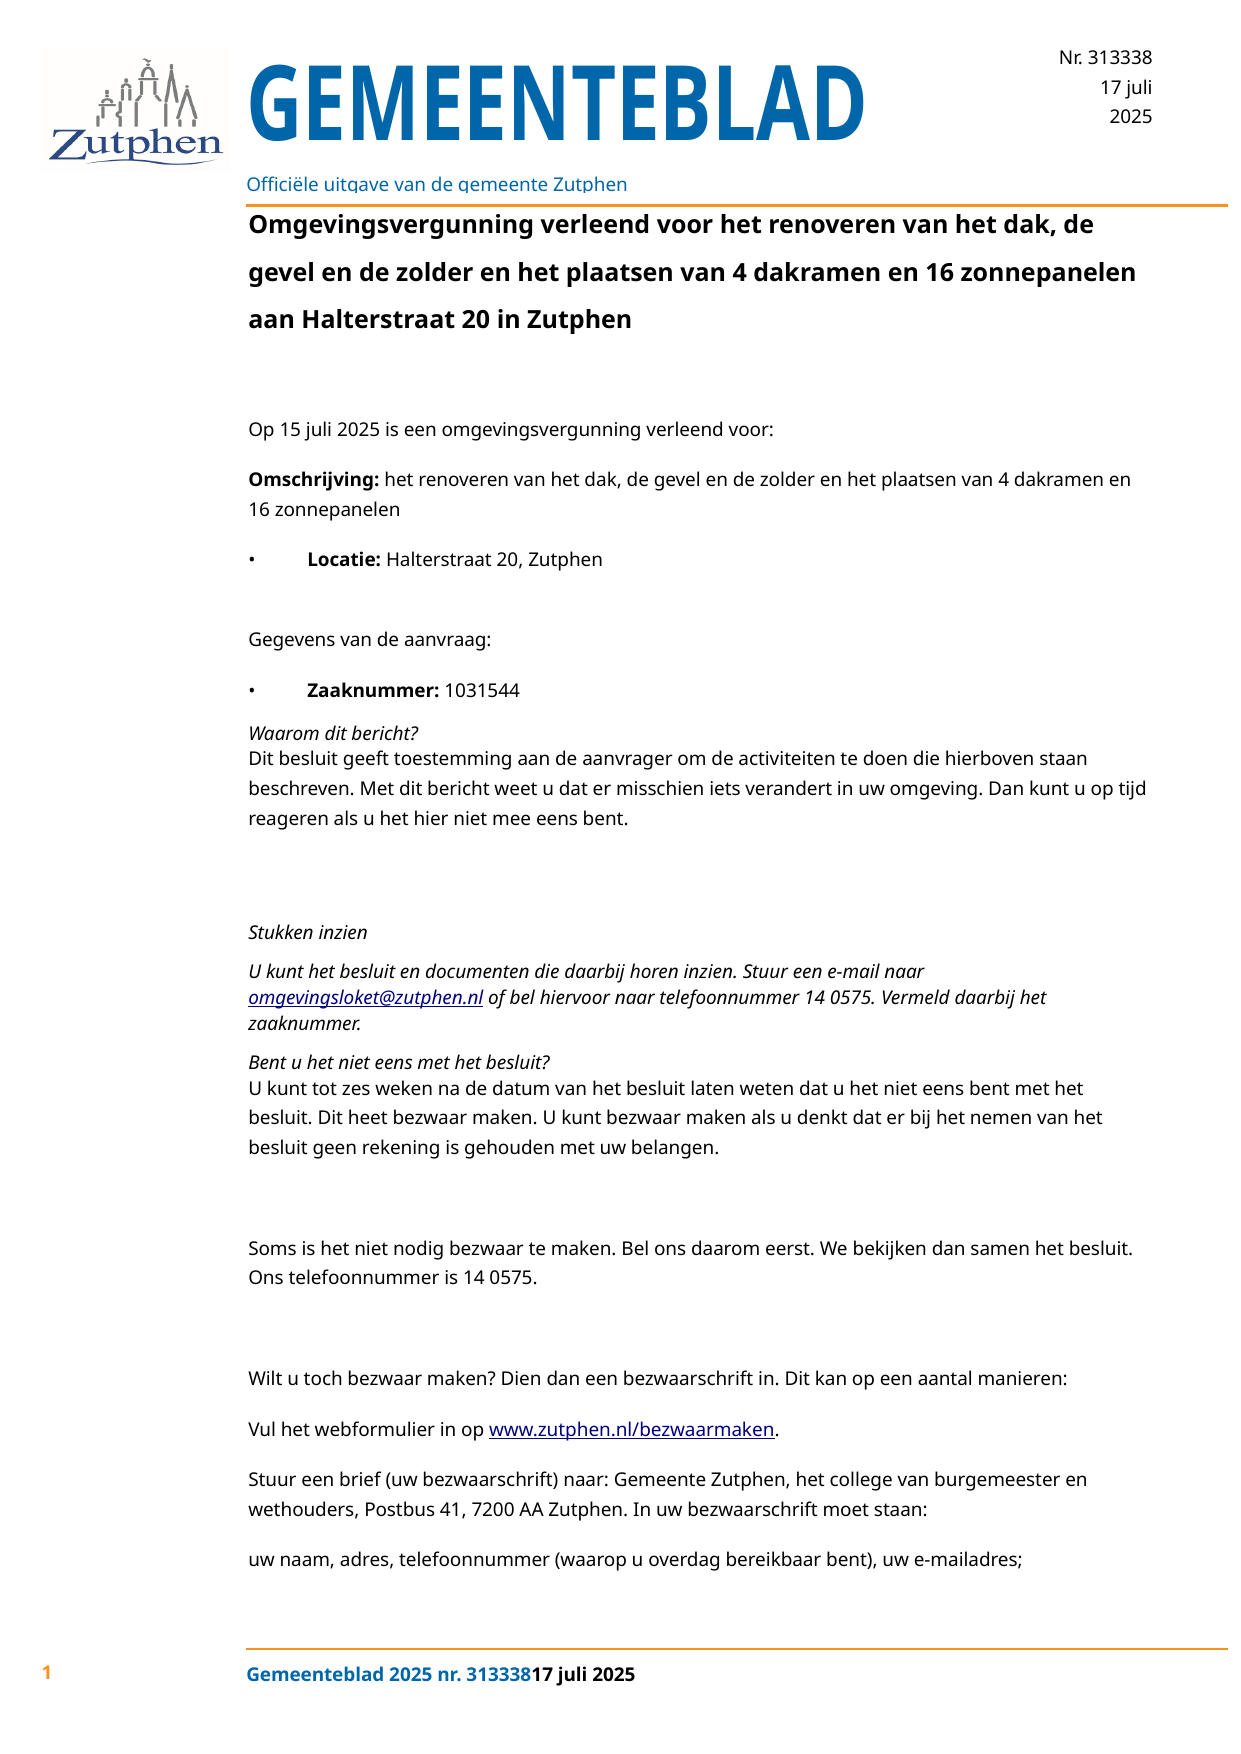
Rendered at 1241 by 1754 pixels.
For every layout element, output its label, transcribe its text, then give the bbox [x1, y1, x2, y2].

text Waarom dit bericht? [248, 720, 1152, 746]
text Gegevens van de aanvraag: [248, 626, 1152, 652]
text Soms is het niet nodig bezwaar te maken. Bel ons daarom eerst. We bekijken dan samen het besluit. Ons telefoonnummer is 14 0575. [248, 1235, 1152, 1290]
text Vul het webformulier in op www.zutphen.nl/bezwaarmaken. [248, 1416, 1152, 1441]
text Omschrijving: het renoveren van het dak, de gevel en de zolder en het plaatsen van 4 dakramen en 16 zonnepanelen [248, 466, 1152, 522]
text Stuur een brief (uw bezwaarschrift) naar: Gemeente Zutphen, het college van burgemeester en wethouders, Postbus 41, 7200 AA Zutphen. In uw bezwaarschrift moet staan: [248, 1466, 1152, 1521]
text Op 15 juli 2025 is een omgevingsvergunning verleend voor: [248, 416, 1152, 442]
text Bent u het niet eens met het besluit? [248, 1049, 1152, 1075]
list Locatie: Halterstraat 20, Zutphen [248, 546, 1152, 572]
text Wilt u toch bezwaar maken? Dien dan een bezwaarschrift in. Dit kan op een aantal manieren: [248, 1365, 1152, 1391]
text Stukken inzien [248, 919, 1152, 945]
text Dit besluit geeft toestemming aan de aanvrager om de activiteiten te doen die hierboven staan beschreven. Met dit bericht weet u dat er misschien iets verandert in uw omgeving. Dan kunt u op tijd reageren als u het hier niet mee eens bent. [248, 746, 1152, 831]
picture [41, 47, 231, 172]
text Omgevingsvergunning verleend voor het renoveren van het dak, de gevel en de zolder en het plaatsen van 4 dakramen en 16 zonnepanelen aan Halterstraat 20 in Zutphen [248, 207, 1152, 336]
text U kunt het besluit en documenten die daarbij horen inzien. Stuur een e-mail naar omgevingsloket@zutphen.nl of bel hiervoor naar telefoonnummer 14 0575. Vermeld daarbij het zaaknummer. [248, 958, 1152, 1036]
list Zaaknummer: 1031544 [248, 677, 1152, 702]
text U kunt tot zes weken na de datum van het besluit laten weten dat u het niet eens bent met het besluit. Dit heet bezwaar maken. U kunt bezwaar maken als u denkt dat er bij het nemen van het besluit geen rekening is gehouden met uw belangen. [248, 1075, 1152, 1160]
text uw naam, adres, telefoonnummer (waarop u overdag bereikbaar bent), uw e-mailadres; [248, 1546, 1152, 1572]
